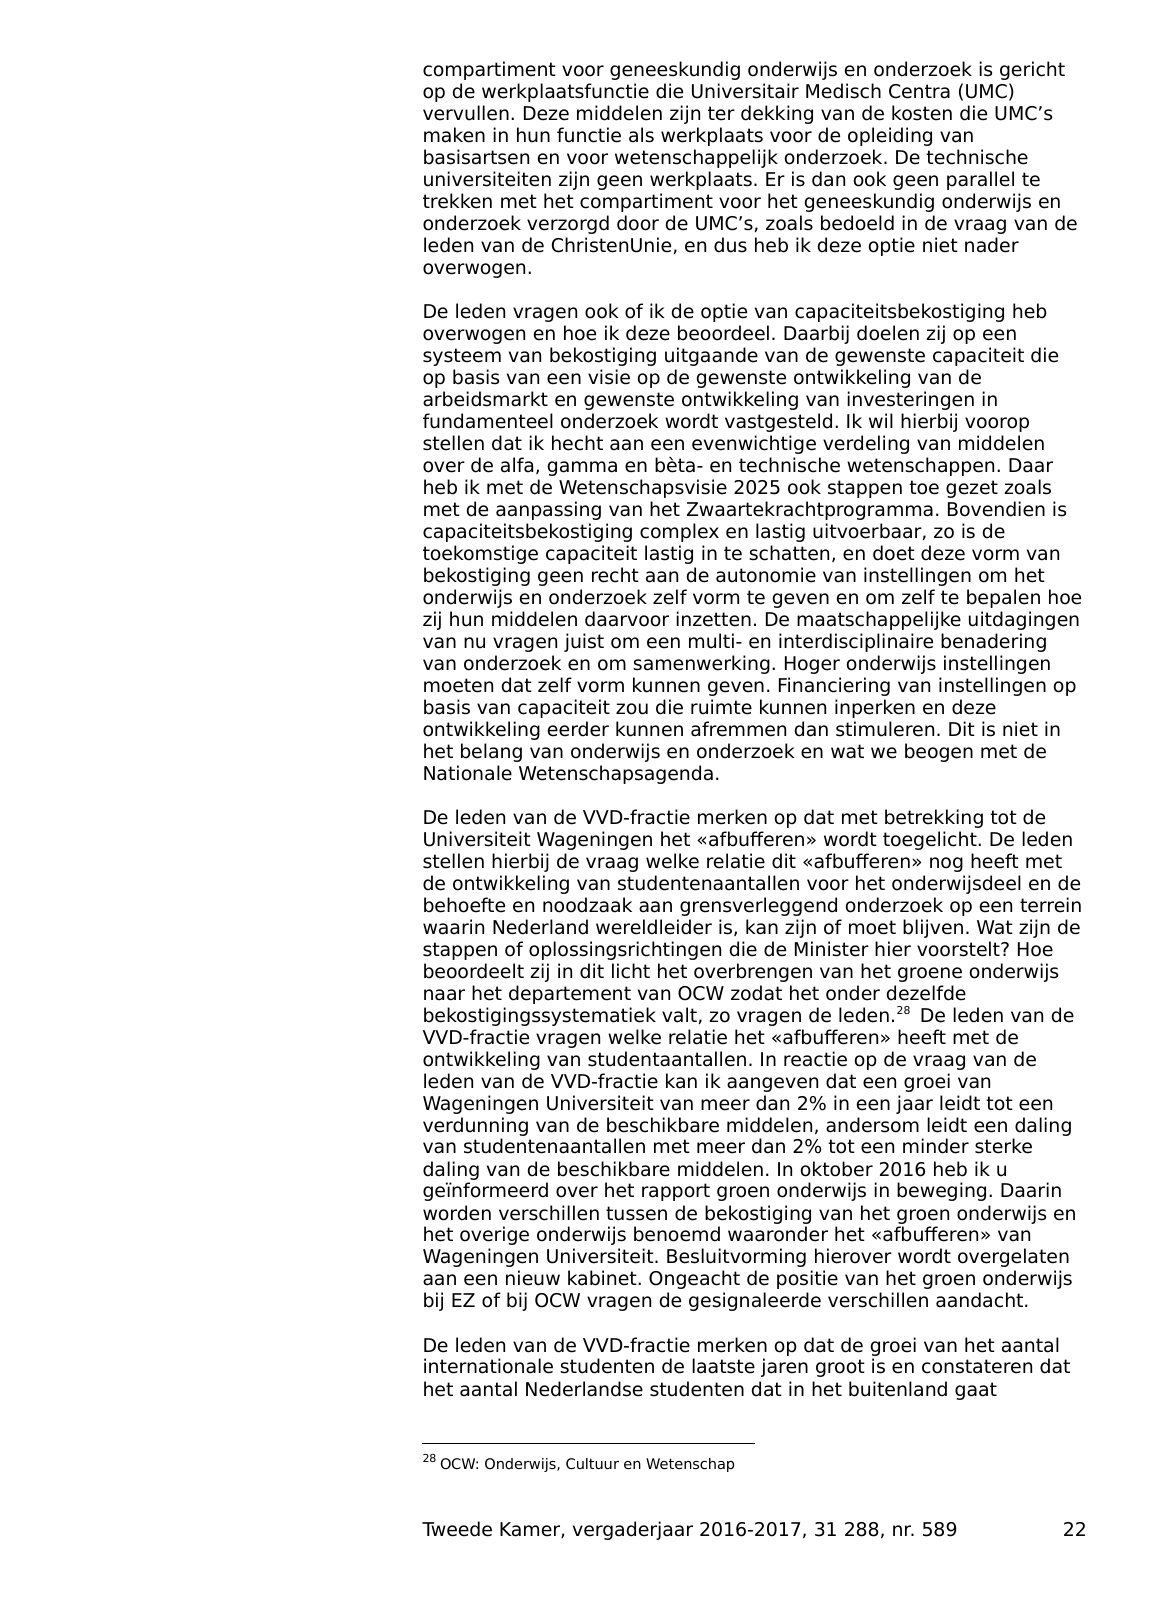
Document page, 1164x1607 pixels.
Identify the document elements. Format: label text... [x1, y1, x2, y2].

text compartiment voor geneeskundig onderwijs en onderzoek is gericht op de werkplaatsfunctie die Universitair Medisch Centra (UMC) vervullen. Deze middelen zijn ter dekking van de kosten die UMC’s maken in hun functie als werkplaats voor de opleiding van basisartsen en voor wetenschappelijk onderzoek. De technische universiteiten zijn geen werkplaats. Er is dan ook geen parallel te trekken met het compartiment voor het geneeskundig onderwijs en onderzoek verzorgd door de UMC’s, zoals bedoeld in de vraag van de leden van de ChristenUnie, en dus heb ik deze optie niet nader overwogen. [422, 59, 1087, 279]
text OCW: Onderwijs, Cultuur en Wetenschap [422, 1452, 1087, 1474]
text De leden van de VVD-fractie merken op dat met betrekking tot de Universiteit Wageningen het «afbufferen» wordt toegelicht. De leden stellen hierbij de vraag welke relatie dit «afbufferen» nog heeft met de ontwikkeling van studentenaantallen voor het onderwijsdeel en de behoefte en noodzaak aan grensverleggend onderzoek op een terrein waarin Nederland wereldleider is, kan zijn of moet blijven. Wat zijn de stappen of oplossingsrichtingen die de Minister hier voorstelt? Hoe beoordeelt zij in dit licht het overbrengen van het groene onderwijs naar het departement van OCW zodat het onder dezelfde bekostigingssystematiek valt, zo vragen de leden. De leden van de VVD-fractie vragen welke relatie het «afbufferen» heeft met de ontwikkeling van studentaantallen. In reactie op de vraag van de leden van de VVD-fractie kan ik aangeven dat een groei van Wageningen Universiteit van meer dan 2% in een jaar leidt tot een verdunning van de beschikbare middelen, andersom leidt een daling van studentenaantallen met meer dan 2% tot een minder sterke daling van de beschikbare middelen. In oktober 2016 heb ik u geïnformeerd over het rapport groen onderwijs in beweging. Daarin worden verschillen tussen de bekostiging van het groen onderwijs en het overige onderwijs benoemd waaronder het «afbufferen» van Wageningen Universiteit. Besluitvorming hierover wordt overgelaten aan een nieuw kabinet. Ongeacht de positie van het groen onderwijs bij EZ of bij OCW vragen de gesignaleerde verschillen aandacht. [422, 807, 1087, 1312]
text De leden vragen ook of ik de optie van capaciteitsbekostiging heb overwogen en hoe ik deze beoordeel. Daarbij doelen zij op een systeem van bekostiging uitgaande van de gewenste capaciteit die op basis van een visie op de gewenste ontwikkeling van de arbeidsmarkt en gewenste ontwikkeling van investeringen in fundamenteel onderzoek wordt vastgesteld. Ik wil hierbij voorop stellen dat ik hecht aan een evenwichtige verdeling van middelen over de alfa, gamma en bèta- en technische wetenschappen. Daar heb ik met de Wetenschapsvisie 2025 ook stappen toe gezet zoals met de aanpassing van het Zwaartekrachtprogramma. Bovendien is capaciteitsbekostiging complex en lastig uitvoerbaar, zo is de toekomstige capaciteit lastig in te schatten, en doet deze vorm van bekostiging geen recht aan de autonomie van instellingen om het onderwijs en onderzoek zelf vorm te geven en om zelf te bepalen hoe zij hun middelen daarvoor inzetten. De maatschappelijke uitdagingen van nu vragen juist om een multi- en interdisciplinaire benadering van onderzoek en om samenwerking. Hoger onderwijs instellingen moeten dat zelf vorm kunnen geven. Financiering van instellingen op basis van capaciteit zou die ruimte kunnen inperken en deze ontwikkeling eerder kunnen afremmen dan stimuleren. Dit is niet in het belang van onderwijs en onderzoek en wat we beogen met de Nationale Wetenschapsagenda. [422, 301, 1087, 784]
text De leden van de VVD-fractie merken op dat de groei van het aantal internationale studenten de laatste jaren groot is en constateren dat het aantal Nederlandse studenten dat in het buitenland gaat [422, 1334, 1087, 1400]
